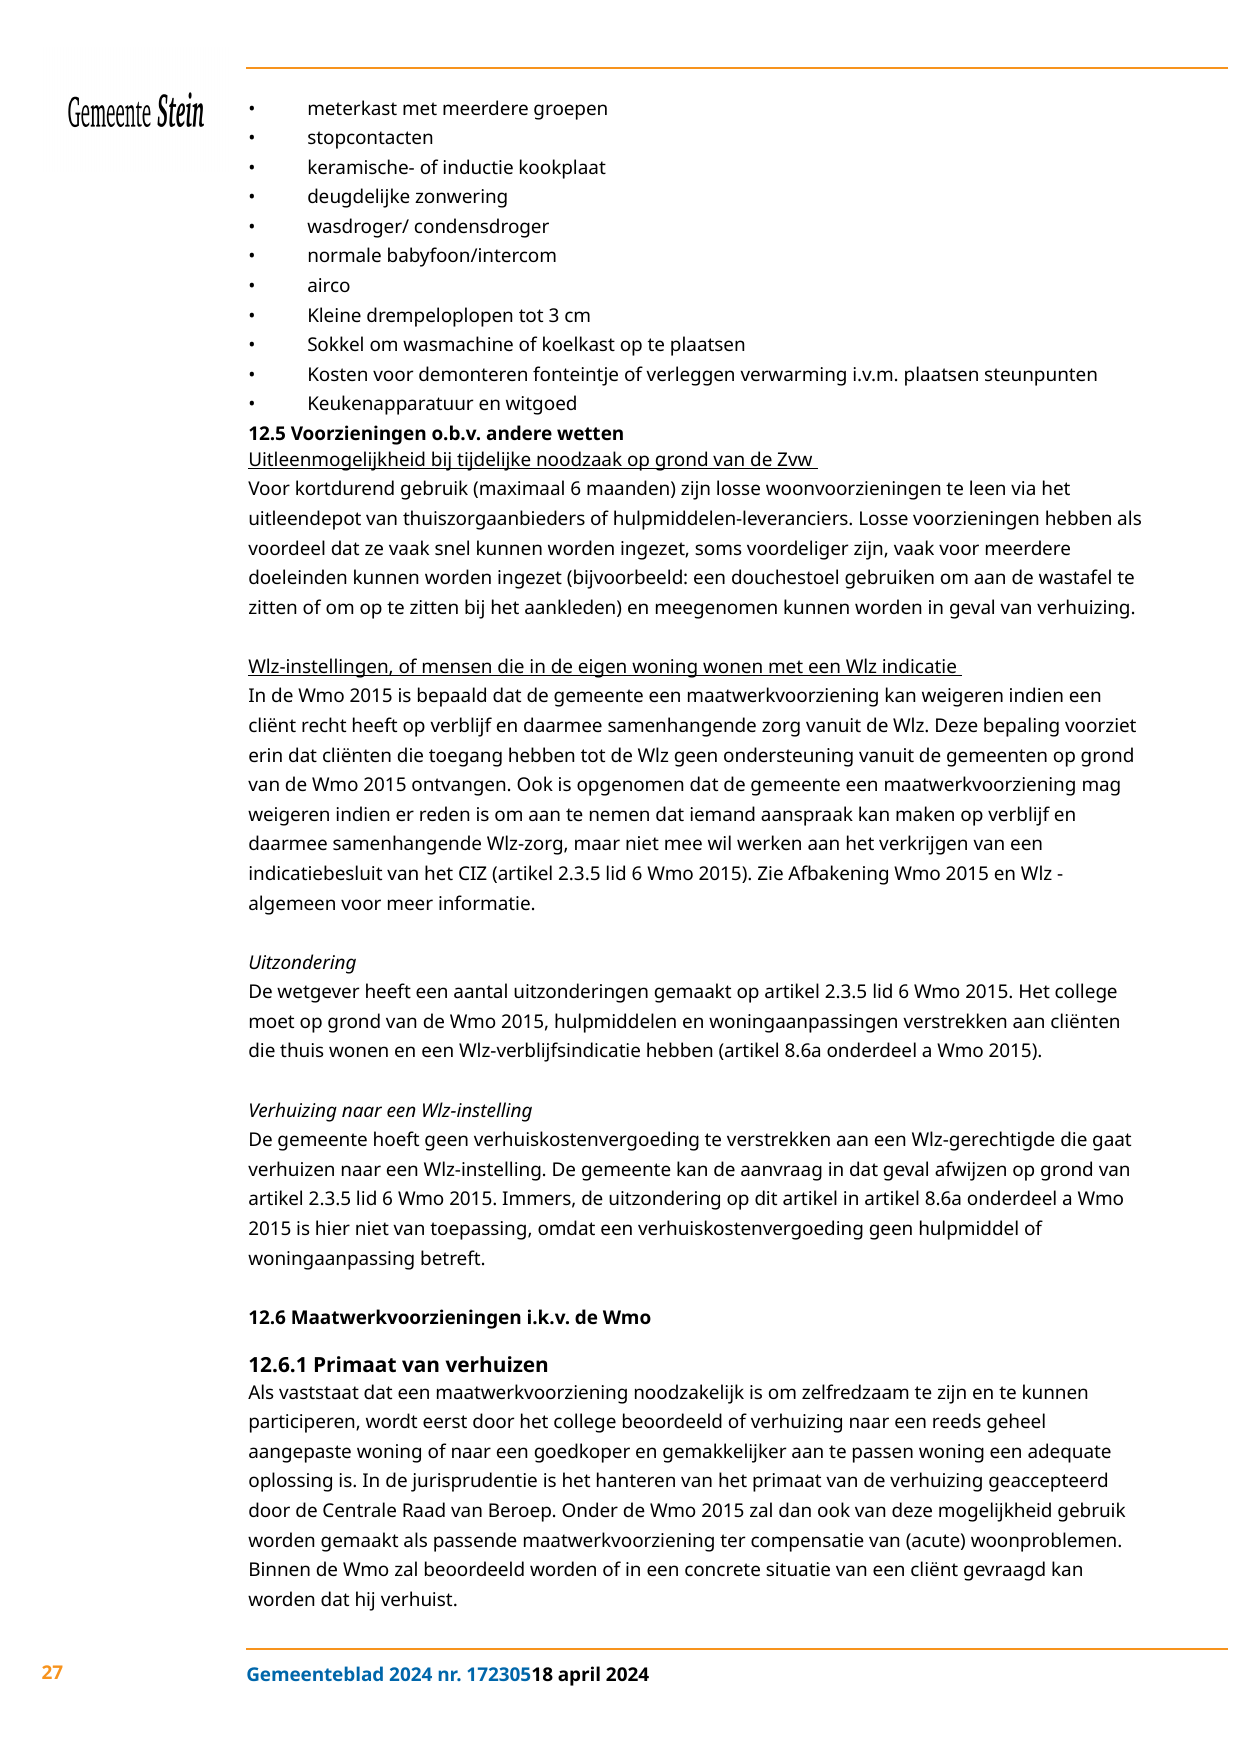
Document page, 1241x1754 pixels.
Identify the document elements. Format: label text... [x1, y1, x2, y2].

text 12.5 Voorzieningen o.b.v. andere wetten [248, 420, 1152, 446]
list normale babyfoon/intercom [248, 243, 1152, 268]
text Voor kortdurend gebruik (maximaal 6 maanden) zijn losse woonvoorzieningen te leen via het uitleendepot van thuiszorgaanbieders of hulpmiddelen-leveranciers. Losse voorzieningen hebben als voordeel dat ze vaak snel kunnen worden ingezet, soms voordeliger zijn, vaak voor meerdere doeleinden kunnen worden ingezet (bijvoorbeeld: een douchestoel gebruiken om aan de wastafel te zitten of om op te zitten bij het aankleden) en meegenomen kunnen worden in geval van verhuizing. [248, 476, 1152, 619]
text 12.6 Maatwerkvoorzieningen i.k.v. de Wmo [248, 1304, 1152, 1329]
text Wlz-instellingen, of mensen die in de eigen woning wonen met een Wlz indicatie [248, 653, 1152, 679]
text 12.6.1 Primaat van verhuizen [248, 1350, 1152, 1379]
text Uitzondering [248, 949, 1152, 974]
list airco [248, 272, 1152, 298]
list Sokkel om wasmachine of koelkast op te plaatsen [248, 331, 1152, 357]
text Verhuizing naar een Wlz-instelling [248, 1097, 1152, 1122]
text In de Wmo 2015 is bepaald dat de gemeente een maatwerkvoorziening kan weigeren indien een cliënt recht heeft op verblijf en daarmee samenhangende zorg vanuit de Wlz. Deze bepaling voorziet erin dat cliënten die toegang hebben tot de Wlz geen ondersteuning vanuit de gemeenten op grond van de Wmo 2015 ontvangen. Ook is opgenomen dat de gemeente een maatwerkvoorziening mag weigeren indien er reden is om aan te nemen dat iemand aanspraak kan maken op verblijf en daarmee samenhangende Wlz-zorg, maar niet mee wil werken aan het verkrijgen van een indicatiebesluit van het CIZ (artikel 2.3.5 lid 6 Wmo 2015). Zie Afbakening Wmo 2015 en Wlz - algemeen voor meer informatie. [248, 683, 1152, 915]
list meterkast met meerdere groepen [248, 95, 1152, 121]
list Kleine drempeloplopen tot 3 cm [248, 302, 1152, 328]
text Als vaststaat dat een maatwerkvoorziening noodzakelijk is om zelfredzaam te zijn en te kunnen participeren, wordt eerst door het college beoordeeld of verhuizing naar een reeds geheel aangepaste woning of naar een goedkoper en gemakkelijker aan te passen woning een adequate oplossing is. In de jurisprudentie is het hanteren van het primaat van de verhuizing geaccepteerd door de Centrale Raad van Beroep. Onder de Wmo 2015 zal dan ook van deze mogelijkheid gebruik worden gemaakt als passende maatwerkvoorziening ter compensatie van (acute) woonproblemen. Binnen de Wmo zal beoordeeld worden of in een concrete situatie van een cliënt gevraagd kan worden dat hij verhuist. [248, 1379, 1152, 1612]
list stopcontacten [248, 124, 1152, 150]
list Keukenapparatuur en witgoed [248, 391, 1152, 416]
list Kosten voor demonteren fonteintje of verleggen verwarming i.v.m. plaatsen steunpunten [248, 361, 1152, 387]
list wasdroger/ condensdroger [248, 213, 1152, 239]
list keramische- of inductie kookplaat [248, 154, 1152, 180]
text De gemeente hoeft geen verhuiskostenvergoeding te verstrekken aan een Wlz-gerechtigde die gaat verhuizen naar een Wlz-instelling. De gemeente kan de aanvraag in dat geval afwijzen op grond van artikel 2.3.5 lid 6 Wmo 2015. Immers, de uitzondering op dit artikel in artikel 8.6a onderdeel a Wmo 2015 is hier niet van toepassing, omdat een verhuiskostenvergoeding geen hulpmiddel of woningaanpassing betreft. [248, 1126, 1152, 1270]
list deugdelijke zonwering [248, 183, 1152, 209]
picture [41, 47, 231, 172]
text De wetgever heeft een aantal uitzonderingen gemaakt op artikel 2.3.5 lid 6 Wmo 2015. Het college moet op grond van de Wmo 2015, hulpmiddelen en woningaanpassingen verstrekken aan cliënten die thuis wonen en een Wlz-verblijfsindicatie hebben (artikel 8.6a onderdeel a Wmo 2015). [248, 978, 1152, 1063]
text Uitleenmogelijkheid bij tijdelijke noodzaak op grond van de Zvw [248, 446, 1152, 472]
